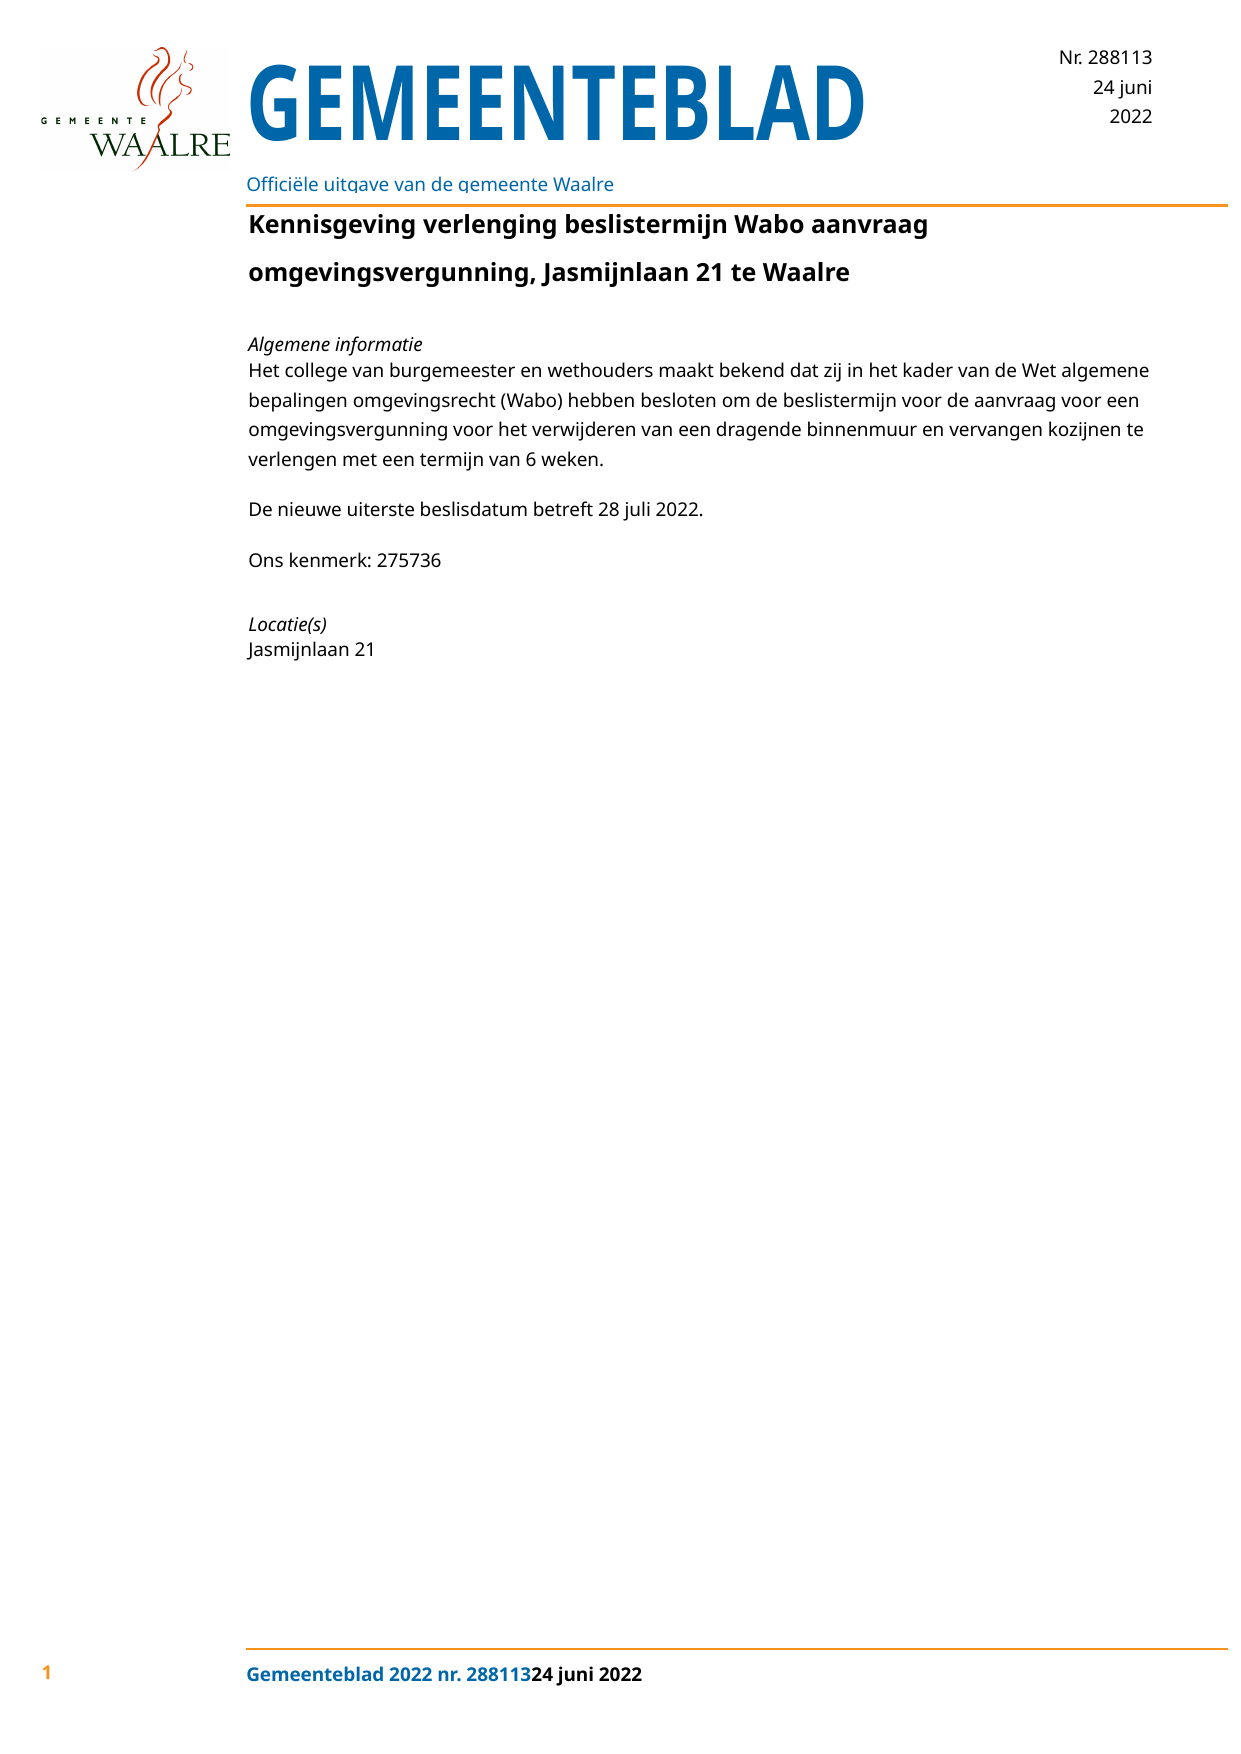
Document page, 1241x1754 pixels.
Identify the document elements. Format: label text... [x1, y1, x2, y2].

text Het college van burgemeester en wethouders maakt bekend dat zij in het kader van de Wet algemene bepalingen omgevingsrecht (Wabo) hebben besloten om de beslistermijn voor de aanvraag voor een omgevingsvergunning voor het verwijderen van een dragende binnenmuur en vervangen kozijnen te verlengen met een termijn van 6 weken. [248, 357, 1152, 472]
text Kennisgeving verlenging beslistermijn Wabo aanvraag omgevingsvergunning, Jasmijnlaan 21 te Waalre [248, 207, 1152, 288]
picture [41, 47, 231, 172]
text Locatie(s) [248, 611, 1152, 636]
text Ons kenmerk: 275736 [248, 547, 1152, 572]
text Jasmijnlaan 21 [248, 636, 1152, 662]
text De nieuwe uiterste beslisdatum betreft 28 juli 2022. [248, 496, 1152, 522]
text Algemene informatie [248, 331, 1152, 357]
